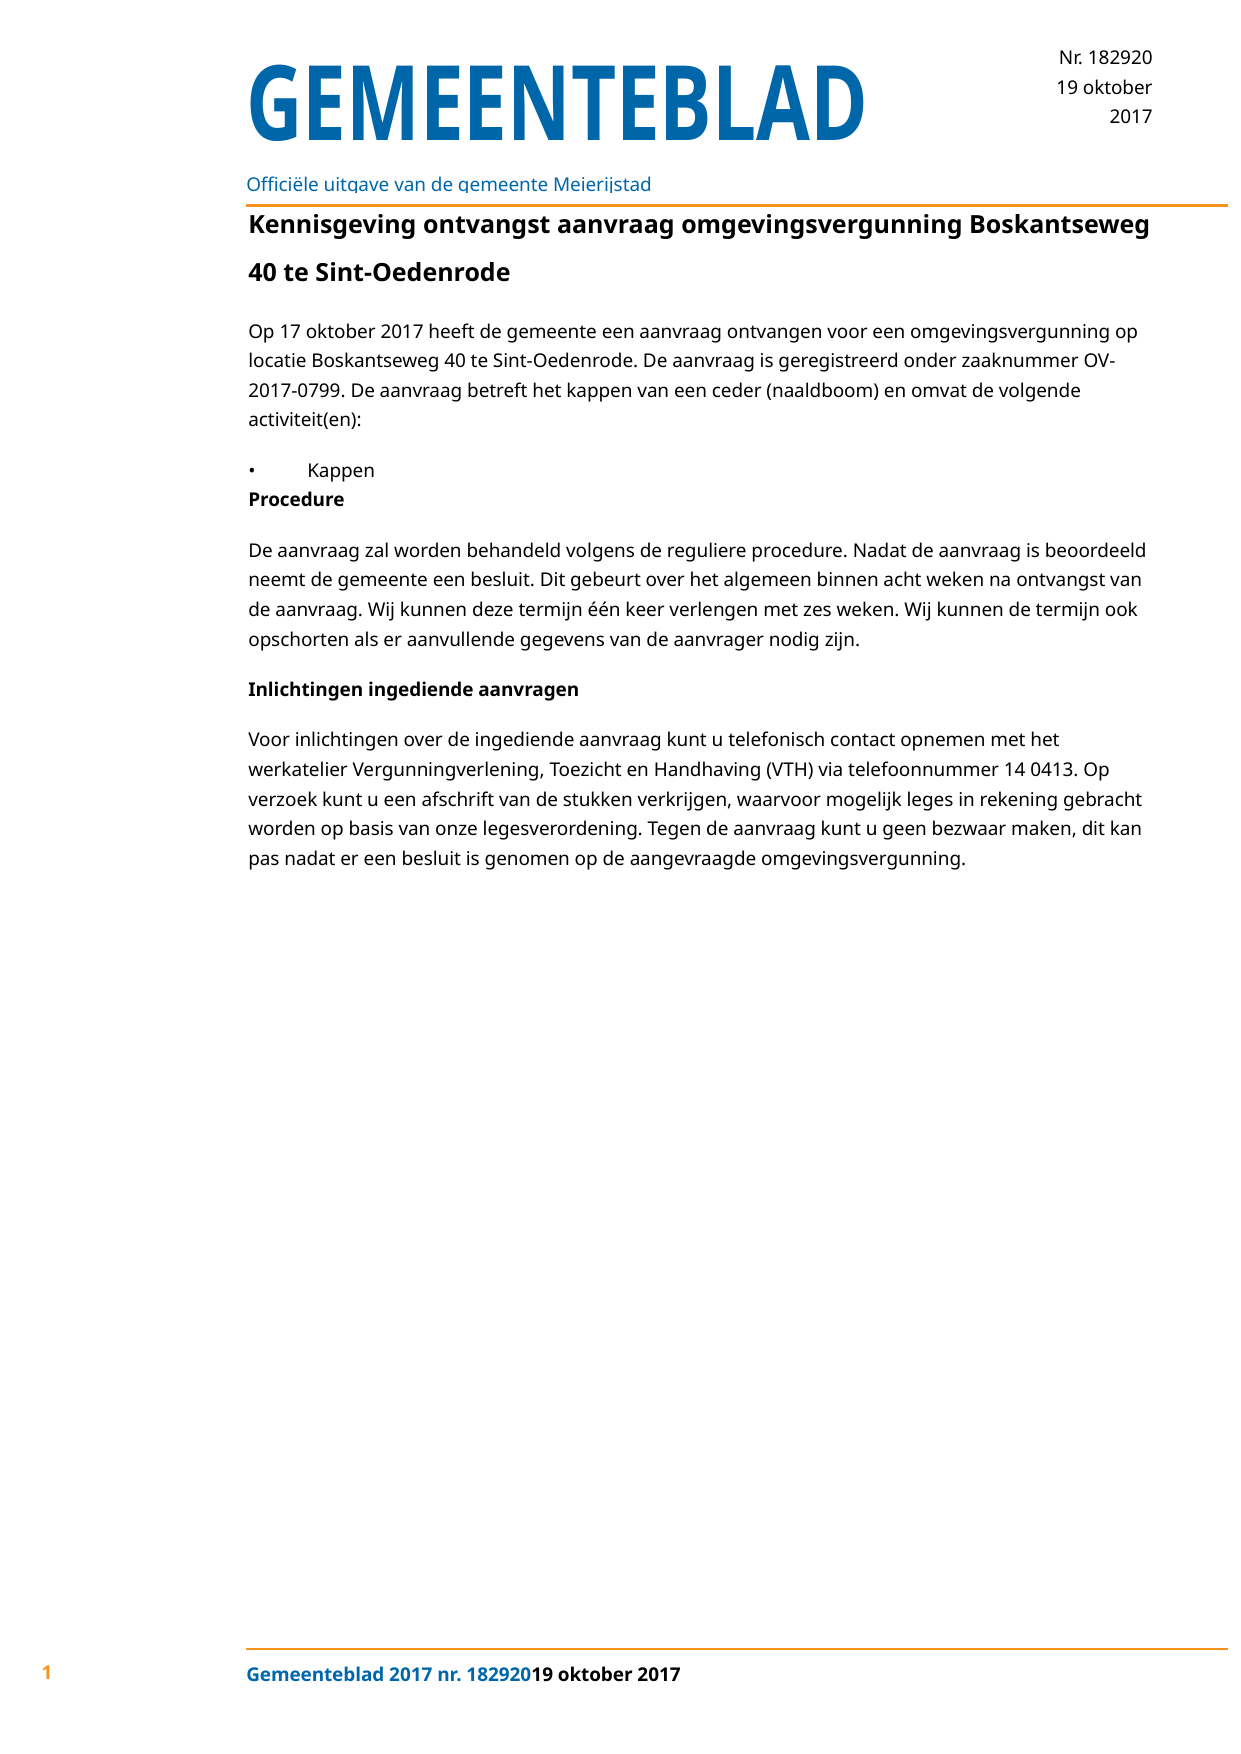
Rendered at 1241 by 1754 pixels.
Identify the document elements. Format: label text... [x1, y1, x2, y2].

text Kennisgeving ontvangst aanvraag omgevingsvergunning Boskantseweg 40 te Sint-Oedenrode [248, 207, 1152, 288]
list Kappen [248, 457, 1152, 483]
text Procedure [248, 487, 1152, 512]
text Op 17 oktober 2017 heeft de gemeente een aanvraag ontvangen voor een omgevingsvergunning op locatie Boskantseweg 40 te Sint-Oedenrode. De aanvraag is geregistreerd onder zaaknummer OV-2017-0799. De aanvraag betreft het kappen van een ceder (naaldboom) en omvat de volgende activiteit(en): [248, 318, 1152, 432]
text Inlichtingen ingediende aanvragen [248, 676, 1152, 702]
text Voor inlichtingen over de ingediende aanvraag kunt u telefonisch contact opnemen met het werkatelier Vergunningverlening, Toezicht en Handhaving (VTH) via telefoonnummer 14 0413. Op verzoek kunt u een afschrift van de stukken verkrijgen, waarvoor mogelijk leges in rekening gebracht worden op basis van onze legesverordening. Tegen de aanvraag kunt u geen bezwaar maken, dit kan pas nadat er een besluit is genomen op de aangevraagde omgevingsvergunning. [248, 727, 1152, 871]
picture [41, 47, 231, 172]
text De aanvraag zal worden behandeld volgens de reguliere procedure. Nadat de aanvraag is beoordeeld neemt de gemeente een besluit. Dit gebeurt over het algemeen binnen acht weken na ontvangst van de aanvraag. Wij kunnen deze termijn één keer verlengen met zes weken. Wij kunnen de termijn ook opschorten als er aanvullende gegevens van de aanvrager nodig zijn. [248, 537, 1152, 652]
